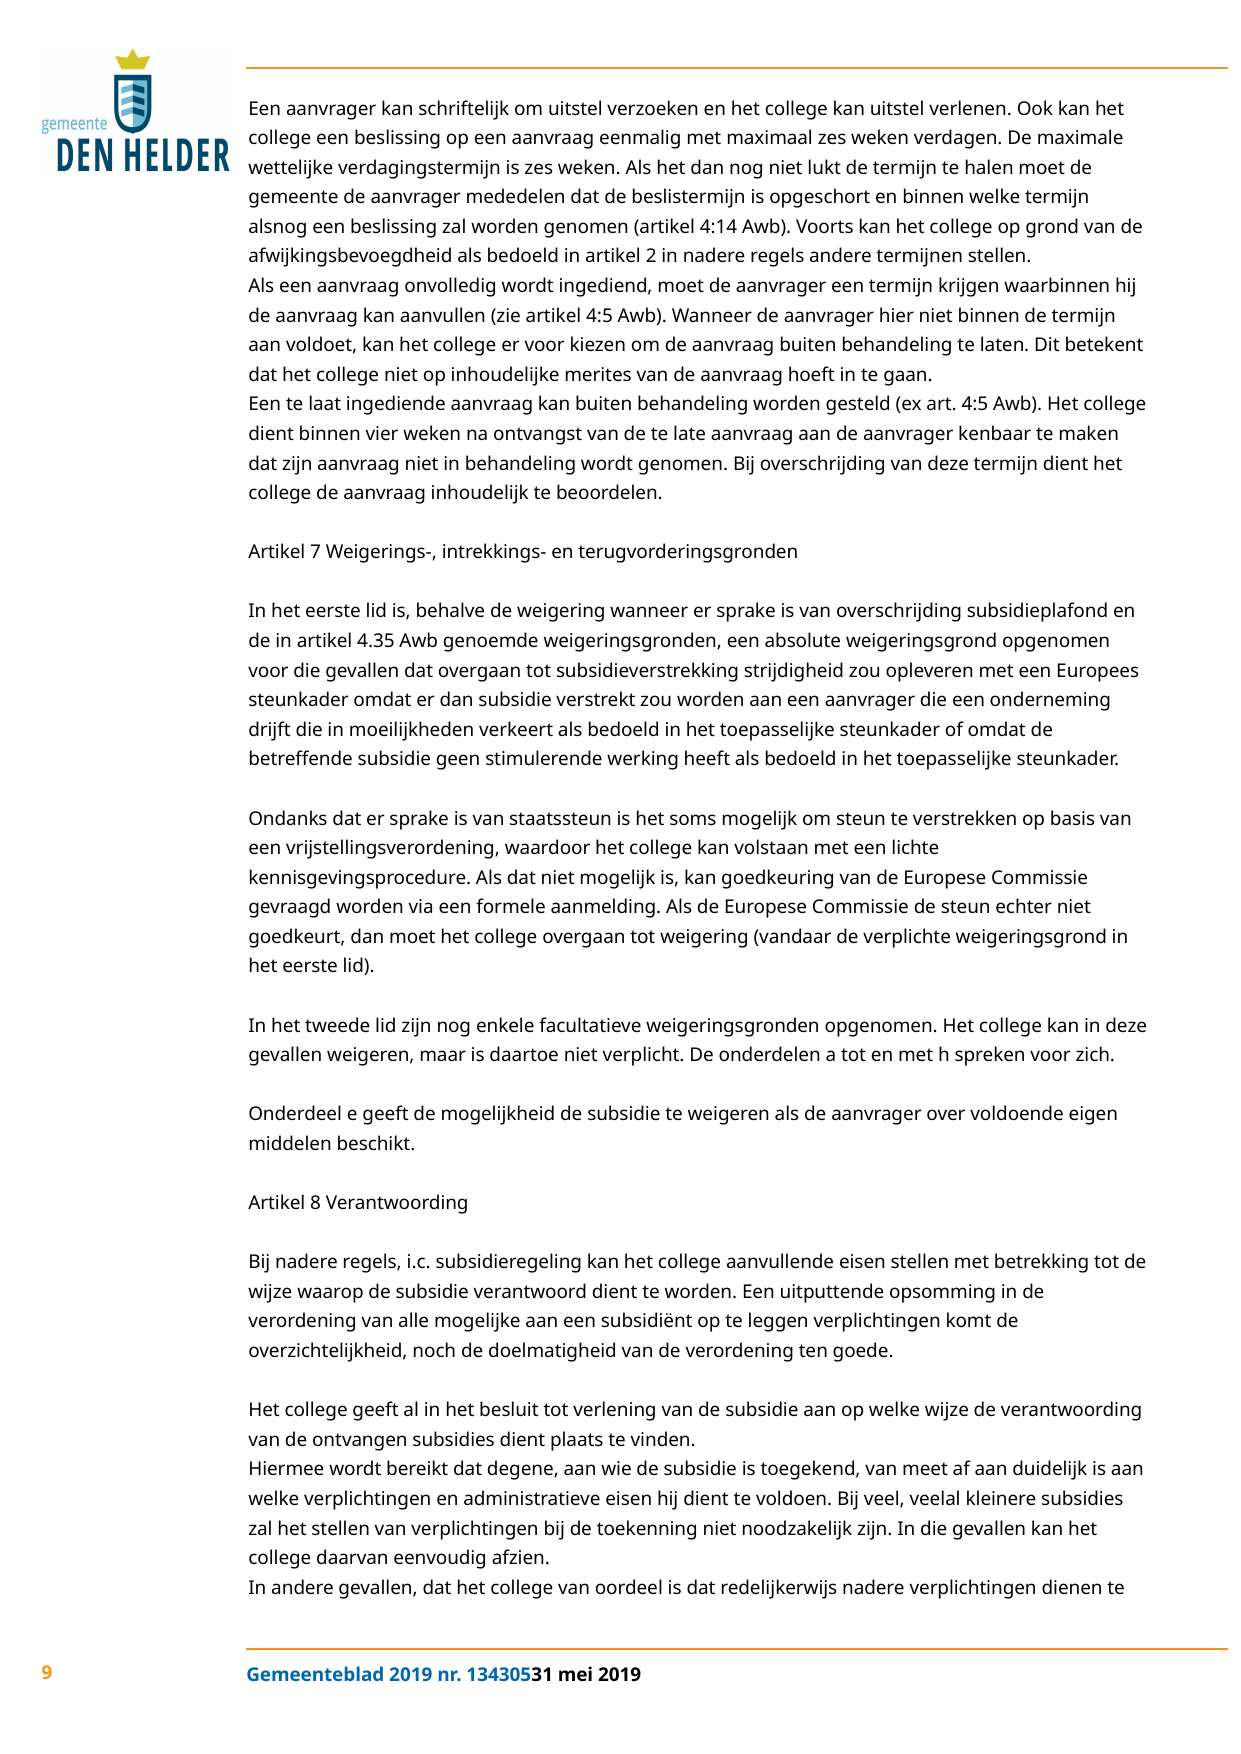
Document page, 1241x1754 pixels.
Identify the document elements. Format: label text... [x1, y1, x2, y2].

picture [130, 157, 135, 172]
picture [63, 144, 68, 165]
text Het college geeft al in het besluit tot verlening van de subsidie aan op welke wijze de verantwoording van de ontvangen subsidies dient plaats te vinden. [248, 1396, 1152, 1452]
text In het eerste lid is, behalve de weigering wanneer er sprake is van overschrijding subsidieplafond en de in artikel 4.35 Awb genoemde weigeringsgronden, een absolute weigeringsgrond opgenomen voor die gevallen dat overgaan tot subsidieverstrekking strijdigheid zou opleveren met een Europees steunkader omdat er dan subsidie verstrekt zou worden aan een aanvrager die een onderneming drijft die in moeilijkheden verkeert als bedoeld in het toepasselijke steunkader of omdat de betreffende subsidie geen stimulerende werking heeft als bedoeld in het toepasselijke steunkader. [248, 598, 1152, 771]
text Artikel 8 Verantwoording [248, 1189, 1152, 1215]
text Hiermee wordt bereikt dat degene, aan wie de subsidie is toegekend, van meet af aan duidelijk is aan welke verplichtingen en administratieve eisen hij dient te voldoen. Bij veel, veelal kleinere subsidies zal het stellen van verplichtingen bij de toekenning niet noodzakelijk zijn. In die gevallen kan het college daarvan eenvoudig afzien. [248, 1456, 1152, 1570]
text Een te laat ingediende aanvraag kan buiten behandeling worden gesteld (ex art. 4:5 Awb). Het college dient binnen vier weken na ontvangst van de te late aanvraag aan de aanvrager kenbaar te maken dat zijn aanvraag niet in behandeling wordt genomen. Bij overschrijding van deze termijn dient het college de aanvraag inhoudelijk te beoordelen. [248, 391, 1152, 505]
picture [41, 47, 231, 172]
text Een aanvrager kan schriftelijk om uitstel verzoeken en het college kan uitstel verlenen. Ook kan het college een beslissing op een aanvraag eenmalig met maximaal zes weken verdagen. De maximale wettelijke verdagingstermijn is zes weken. Als het dan nog niet lukt de termijn te halen moet de gemeente de aanvrager mededelen dat de beslistermijn is opgeschort en binnen welke termijn alsnog een beslissing zal worden genomen (artikel 4:14 Awb). Voorts kan het college op grond van de afwijkingsbevoegdheid als bedoeld in artikel 2 in nadere regels andere termijnen stellen. [248, 95, 1152, 268]
picture [100, 154, 106, 172]
text In het tweede lid zijn nog enkele facultatieve weigeringsgronden opgenomen. Het college kan in deze gevallen weigeren, maar is daartoe niet verplicht. De onderdelen a tot en met h spreken voor zich. [248, 1012, 1152, 1067]
text In andere gevallen, dat het college van oordeel is dat redelijkerwijs nadere verplichtingen dienen te [248, 1574, 1152, 1600]
text Artikel 7 Weigerings-, intrekkings- en terugvorderingsgronden [248, 538, 1152, 564]
picture [182, 144, 187, 165]
text Ondanks dat er sprake is van staatssteun is het soms mogelijk om steun te verstrekken op basis van een vrijstellingsverordening, waardoor het college kan volstaan met een lichte kennisgevingsprocedure. Als dat niet mogelijk is, kan goedkeuring van de Europese Commissie gevraagd worden via een formele aanmelding. Als de Europese Commissie de steun echter niet goedkeurt, dan moet het college overgaan tot weigering (vandaar de verplichte weigeringsgrond in het eerste lid). [248, 805, 1152, 978]
text Als een aanvraag onvolledig wordt ingediend, moet de aanvrager een termijn krijgen waarbinnen hij de aanvraag kan aanvullen (zie artikel 4:5 Awb). Wanneer de aanvrager hier niet binnen de termijn aan voldoet, kan het college er voor kiezen om de aanvraag buiten behandeling te laten. Dit betekent dat het college niet op inhoudelijke merites van de aanvraag hoeft in te gaan. [248, 272, 1152, 387]
text Bij nadere regels, i.c. subsidieregeling kan het college aanvullende eisen stellen met betrekking tot de wijze waarop de subsidie verantwoord dient te worden. Een uitputtende opsomming in de verordening van alle mogelijke aan een subsidiënt op te leggen verplichtingen komt de overzichtelijkheid, noch de doelmatigheid van de verordening ten goede. [248, 1248, 1152, 1363]
picture [220, 160, 224, 172]
text Onderdeel e geeft de mogelijkheid de subsidie te weigeren als de aanvrager over voldoende eigen middelen beschikt. [248, 1101, 1152, 1156]
